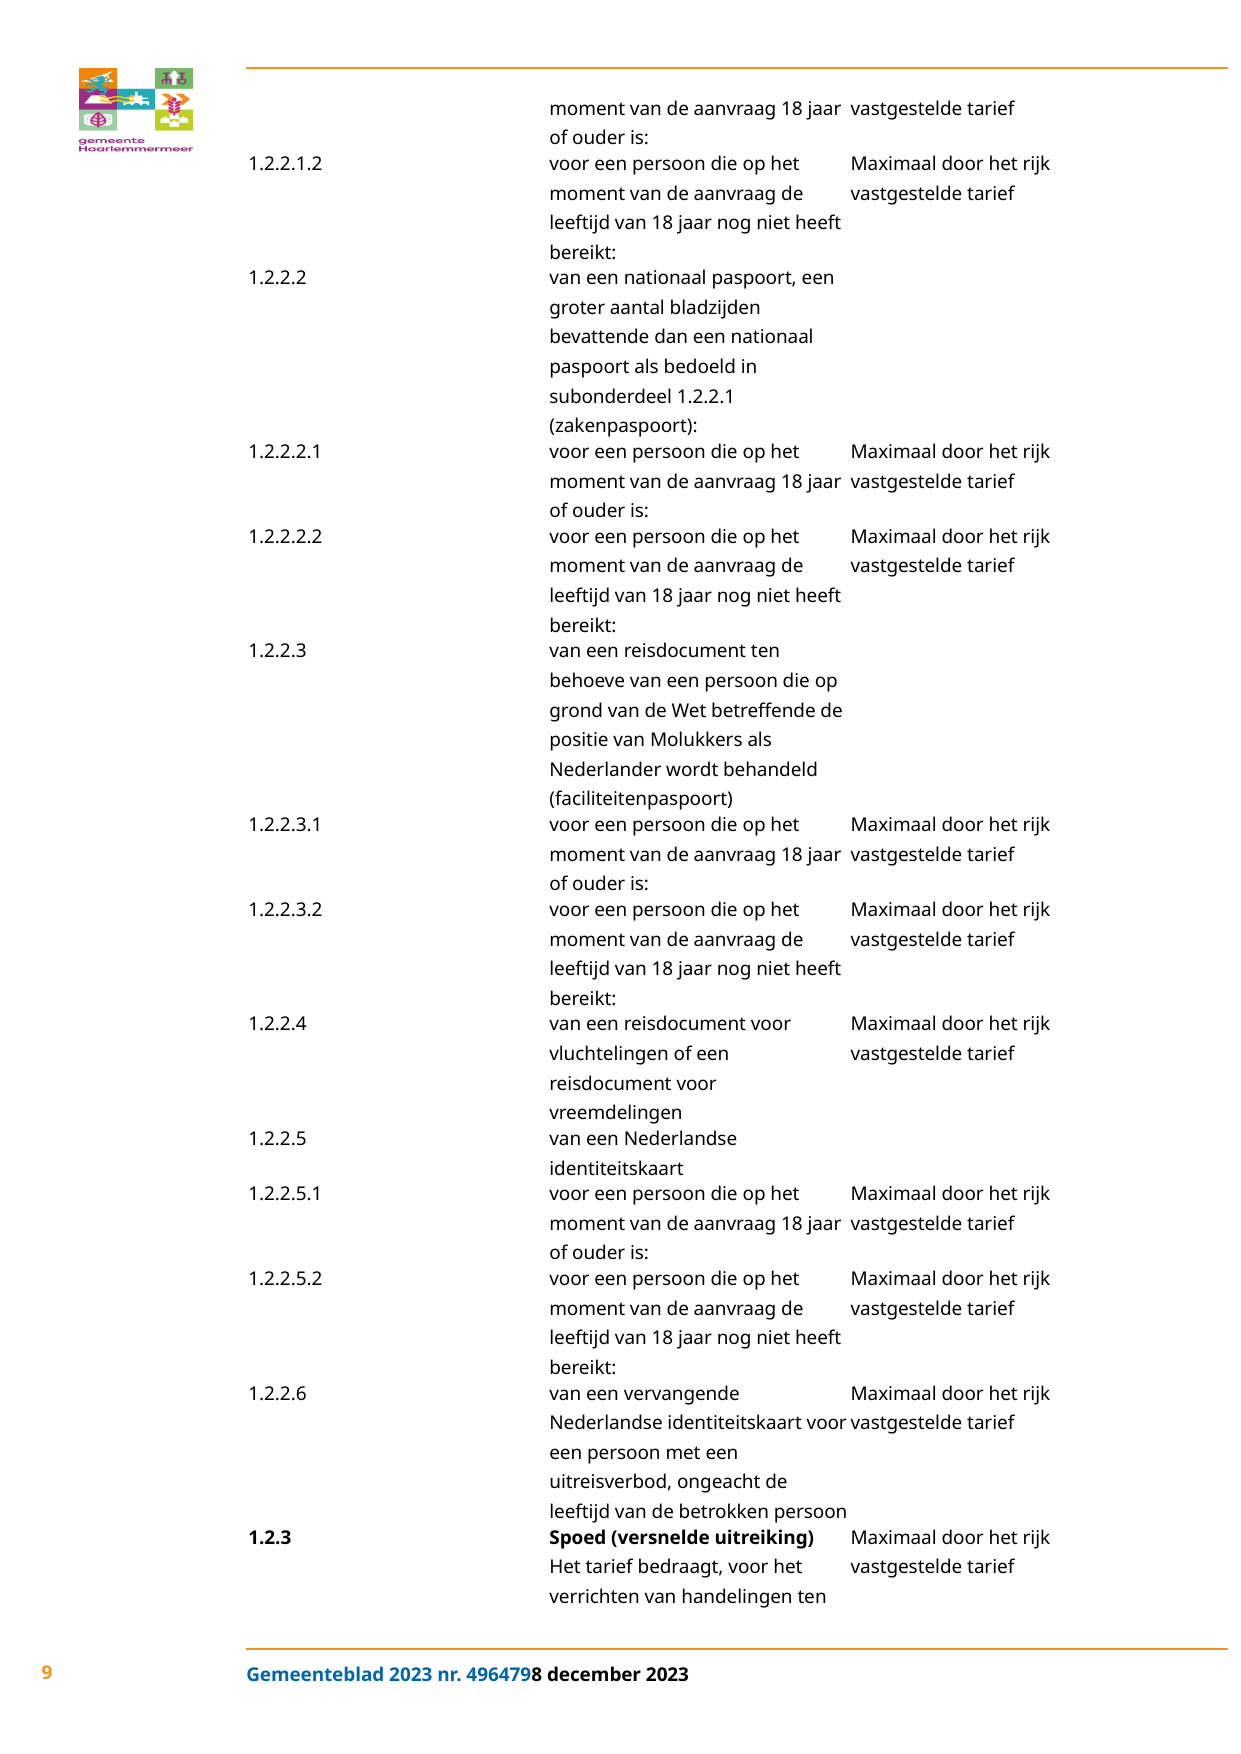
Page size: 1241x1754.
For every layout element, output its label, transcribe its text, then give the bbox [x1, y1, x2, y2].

table_cell Maximaal door het rijk vastgestelde tarief [850, 1011, 1152, 1125]
table_cell [850, 265, 1152, 438]
table_cell van een nationaal paspoort, een groter aantal bladzijden bevattende dan een nationaal paspoort als bedoeld in subonderdeel 1.2.2.1 (zakenpaspoort): [549, 265, 850, 438]
table_cell voor een persoon die op het moment van de aanvraag de leeftijd van 18 jaar nog niet heeft bereikt: [549, 523, 850, 638]
table_cell 1.2.2.1.2 [248, 150, 549, 264]
table_cell 1.2.2.3 [248, 638, 549, 811]
table_cell Spoed (versnelde uitreiking) Het tarief bedraagt, voor het verrichten van handelingen ten [549, 1524, 850, 1609]
table_cell Maximaal door het rijk vastgestelde tarief [850, 1180, 1152, 1265]
table_cell Maximaal door het rijk vastgestelde tarief [850, 811, 1152, 896]
table_cell 1.2.3 [248, 1524, 549, 1609]
table_cell voor een persoon die op het moment van de aanvraag de leeftijd van 18 jaar nog niet heeft bereikt: [549, 1265, 850, 1380]
table_cell 1.2.2.5.2 [248, 1265, 549, 1380]
table_cell van een reisdocument ten behoeve van een persoon die op grond van de Wet betreffende de positie van Molukkers als Nederlander wordt behandeld (faciliteitenpaspoort) [549, 638, 850, 811]
table_cell 1.2.2.5.1 [248, 1180, 549, 1265]
table_cell vastgestelde tarief [850, 95, 1152, 150]
table_cell voor een persoon die op het moment van de aanvraag 18 jaar of ouder is: [549, 438, 850, 523]
table_cell Maximaal door het rijk vastgestelde tarief [850, 1524, 1152, 1609]
table_cell Maximaal door het rijk vastgestelde tarief [850, 1265, 1152, 1380]
table_cell moment van de aanvraag 18 jaar of ouder is: [549, 95, 850, 150]
picture [41, 47, 231, 172]
table_cell 1.2.2.6 [248, 1380, 549, 1524]
table_cell Maximaal door het rijk vastgestelde tarief [850, 896, 1152, 1011]
table_cell voor een persoon die op het moment van de aanvraag 18 jaar of ouder is: [549, 1180, 850, 1265]
table_cell van een vervangende Nederlandse identiteitskaart voor een persoon met een uitreisverbod, ongeacht de leeftijd van de betrokken persoon [549, 1380, 850, 1524]
table_cell 1.2.2.3.2 [248, 896, 549, 1011]
table_cell 1.2.2.2.1 [248, 438, 549, 523]
table_cell [850, 638, 1152, 811]
table_cell voor een persoon die op het moment van de aanvraag de leeftijd van 18 jaar nog niet heeft bereikt: [549, 896, 850, 1011]
table_cell van een reisdocument voor vluchtelingen of een reisdocument voor vreemdelingen [549, 1011, 850, 1125]
table_cell [248, 95, 549, 150]
table_cell Maximaal door het rijk vastgestelde tarief [850, 1380, 1152, 1524]
table_cell 1.2.2.4 [248, 1011, 549, 1125]
table_cell Maximaal door het rijk vastgestelde tarief [850, 438, 1152, 523]
table_cell voor een persoon die op het moment van de aanvraag 18 jaar of ouder is: [549, 811, 850, 896]
table_cell Maximaal door het rijk vastgestelde tarief [850, 150, 1152, 264]
table_cell 1.2.2.5 [248, 1125, 549, 1180]
table_cell Maximaal door het rijk vastgestelde tarief [850, 523, 1152, 638]
table_cell 1.2.2.2 [248, 265, 549, 438]
table_cell 1.2.2.2.2 [248, 523, 549, 638]
table_cell [850, 1125, 1152, 1180]
table_cell voor een persoon die op het moment van de aanvraag de leeftijd van 18 jaar nog niet heeft bereikt: [549, 150, 850, 264]
table_cell 1.2.2.3.1 [248, 811, 549, 896]
table_cell van een Nederlandse identiteitskaart [549, 1125, 850, 1180]
